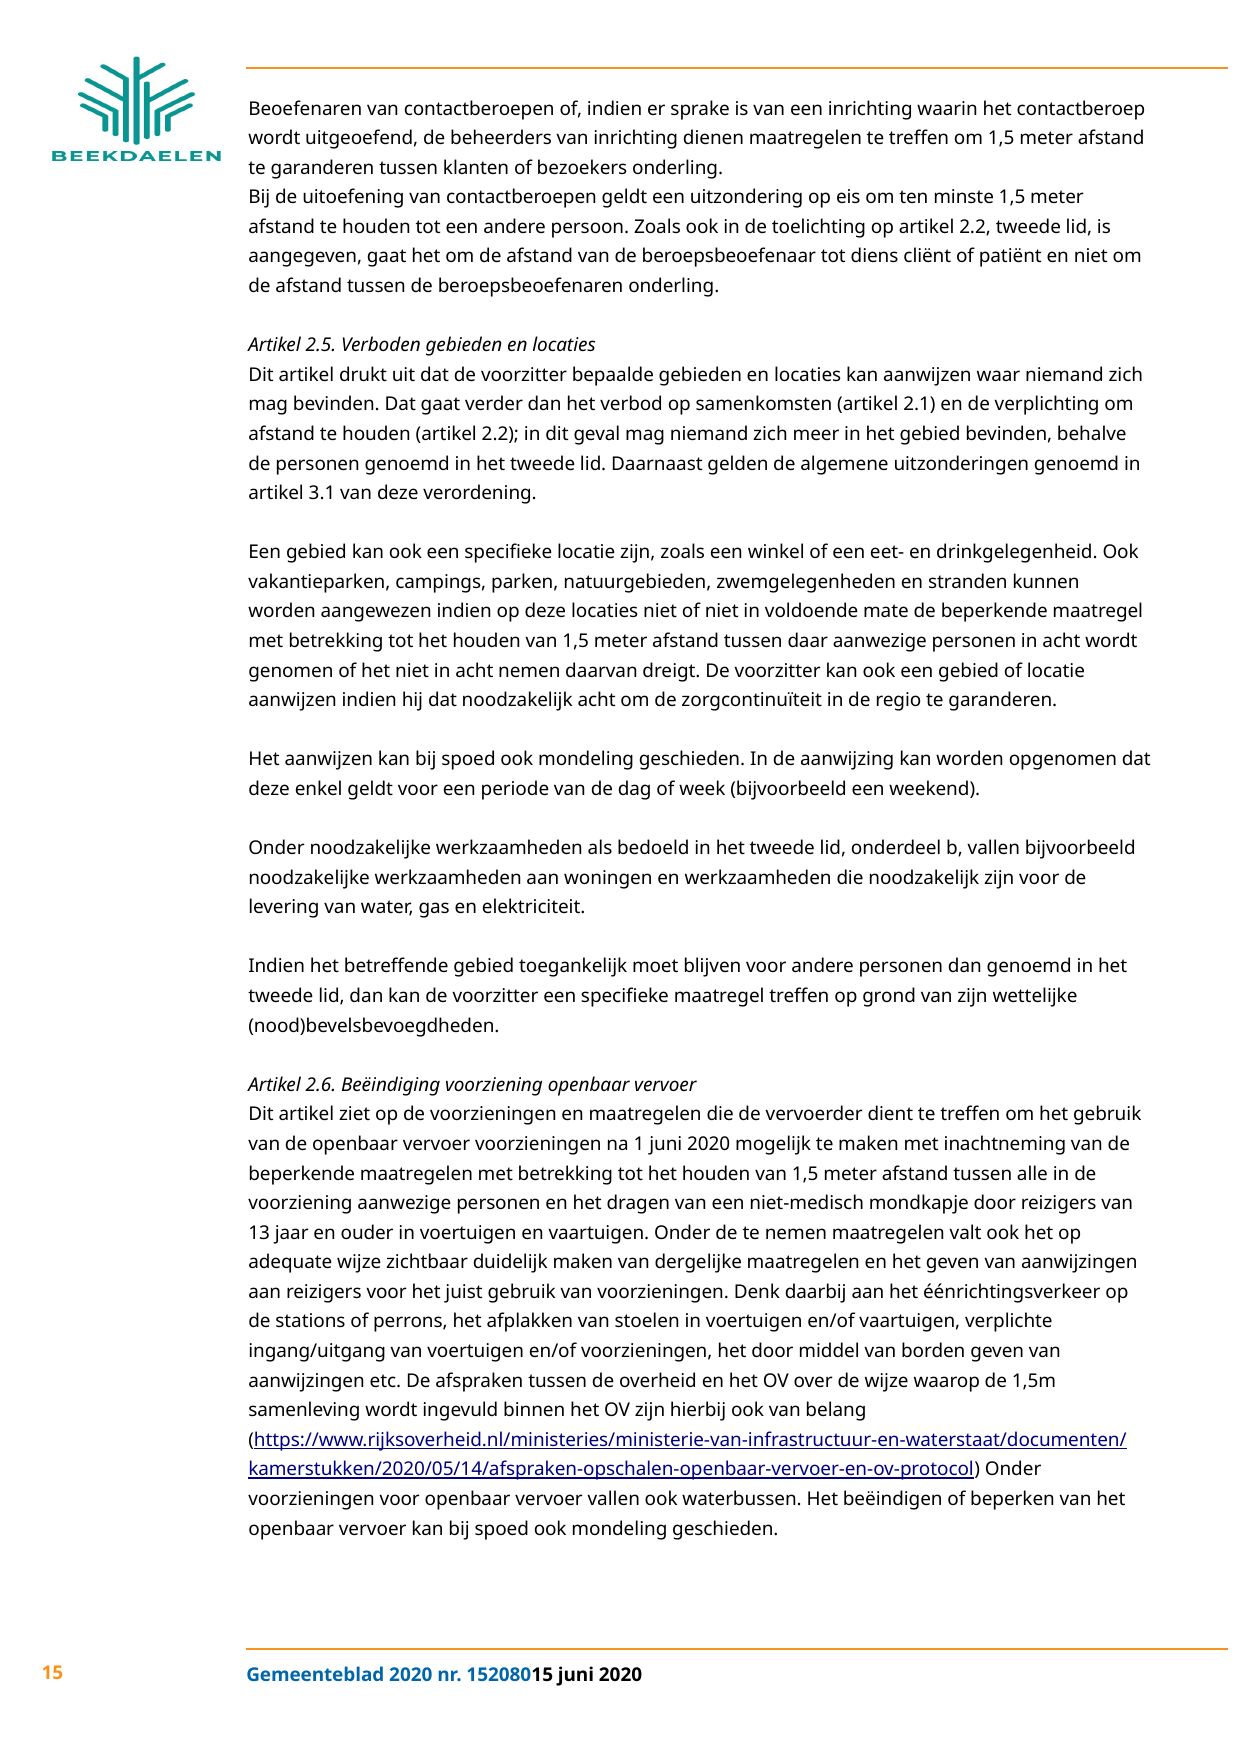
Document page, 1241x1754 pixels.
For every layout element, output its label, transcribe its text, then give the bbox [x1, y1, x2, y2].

text Het aanwijzen kan bij spoed ook mondeling geschieden. In de aanwijzing kan worden opgenomen dat deze enkel geldt voor een periode van de dag of week (bijvoorbeeld een weekend). [248, 746, 1152, 801]
text Artikel 2.6. Beëindiging voorziening openbaar vervoer [248, 1071, 1152, 1097]
text Dit artikel ziet op de voorzieningen en maatregelen die de vervoerder dient te treffen om het gebruik van de openbaar vervoer voorzieningen na 1 juni 2020 mogelijk te maken met inachtneming van de beperkende maatregelen met betrekking tot het houden van 1,5 meter afstand tussen alle in de voorziening aanwezige personen en het dragen van een niet-medisch mondkapje door reizigers van 13 jaar en ouder in voertuigen en vaartuigen. Onder de te nemen maatregelen valt ook het op adequate wijze zichtbaar duidelijk maken van dergelijke maatregelen en het geven van aanwijzingen aan reizigers voor het juist gebruik van voorzieningen. Denk daarbij aan het éénrichtingsverkeer op de stations of perrons, het afplakken van stoelen in voertuigen en/of vaartuigen, verplichte ingang/uitgang van voertuigen en/of voorzieningen, het door middel van borden geven van aanwijzingen etc. De afspraken tussen de overheid en het OV over de wijze waarop de 1,5m samenleving wordt ingevuld binnen het OV zijn hierbij ook van belang (https://www.rijksoverheid.nl/ministeries/ministerie-van-infrastructuur-en-waterstaat/documenten/kamerstukken/2020/05/14/afspraken-opschalen-openbaar-vervoer-en-ov-protocol) Onder voorzieningen voor openbaar vervoer vallen ook waterbussen. Het beëindigen of beperken van het openbaar vervoer kan bij spoed ook mondeling geschieden. [248, 1101, 1152, 1541]
text Beoefenaren van contactberoepen of, indien er sprake is van een inrichting waarin het contactberoep wordt uitgeoefend, de beheerders van inrichting dienen maatregelen te treffen om 1,5 meter afstand te garanderen tussen klanten of bezoekers onderling. [248, 95, 1152, 180]
text Een gebied kan ook een specifieke locatie zijn, zoals een winkel of een eet- en drinkgelegenheid. Ook vakantieparken, campings, parken, natuurgebieden, zwemgelegenheden en stranden kunnen worden aangewezen indien op deze locaties niet of niet in voldoende mate de beperkende maatregel met betrekking tot het houden van 1,5 meter afstand tussen daar aanwezige personen in acht wordt genomen of het niet in acht nemen daarvan dreigt. De voorzitter kan ook een gebied of locatie aanwijzen indien hij dat noodzakelijk acht om de zorgcontinuïteit in de regio te garanderen. [248, 538, 1152, 712]
text Artikel 2.5. Verboden gebieden en locaties [248, 331, 1152, 357]
text Dit artikel drukt uit dat de voorzitter bepaalde gebieden en locaties kan aanwijzen waar niemand zich mag bevinden. Dat gaat verder dan het verbod op samenkomsten (artikel 2.1) en de verplichting om afstand te houden (artikel 2.2); in dit geval mag niemand zich meer in het gebied bevinden, behalve de personen genoemd in het tweede lid. Daarnaast gelden de algemene uitzonderingen genoemd in artikel 3.1 van deze verordening. [248, 361, 1152, 505]
text Onder noodzakelijke werkzaamheden als bedoeld in het tweede lid, onderdeel b, vallen bijvoorbeeld noodzakelijke werkzaamheden aan woningen en werkzaamheden die noodzakelijk zijn voor de levering van water, gas en elektriciteit. [248, 834, 1152, 919]
text Indien het betreffende gebied toegankelijk moet blijven voor andere personen dan genoemd in het tweede lid, dan kan de voorzitter een specifieke maatregel treffen op grond van zijn wettelijke (nood)bevelsbevoegdheden. [248, 953, 1152, 1038]
text Bij de uitoefening van contactberoepen geldt een uitzondering op eis om ten minste 1,5 meter afstand te houden tot een andere persoon. Zoals ook in de toelichting op artikel 2.2, tweede lid, is aangegeven, gaat het om de afstand van de beroepsbeoefenaar tot diens cliënt of patiënt en niet om de afstand tussen de beroepsbeoefenaren onderling. [248, 183, 1152, 298]
picture [41, 47, 231, 172]
